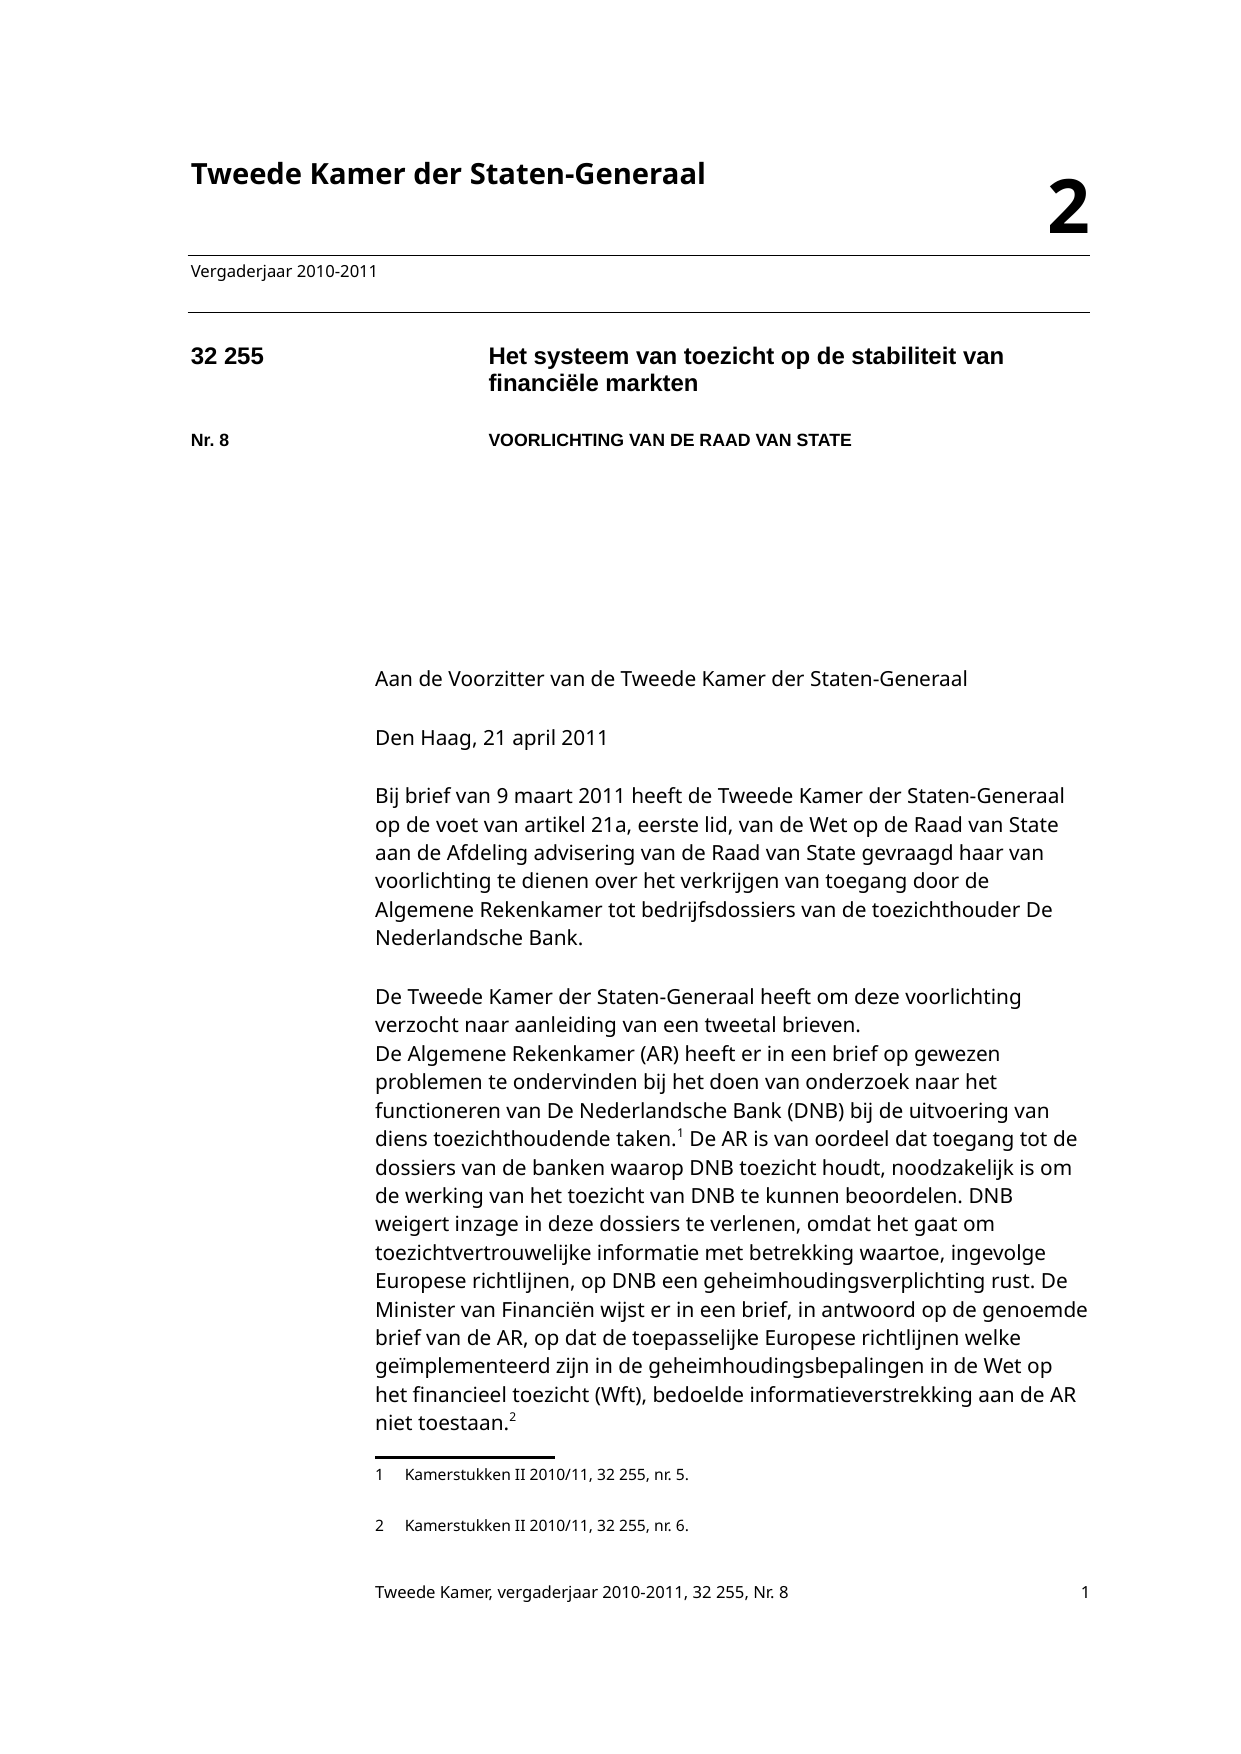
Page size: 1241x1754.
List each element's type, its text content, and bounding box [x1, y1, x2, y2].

text De Tweede Kamer der Staten-Generaal heeft om deze voorlichting verzocht naar aanleiding van een tweetal brieven. [375, 982, 1090, 1039]
table_cell [485, 313, 1090, 339]
table_cell [188, 313, 485, 339]
text De Algemene Rekenkamer (AR) heeft er in een brief op gewezen problemen te ondervinden bij het doen van onderzoek naar het functioneren van De Nederlandsche Bank (DNB) bij de uitvoering van diens toezichthoudende taken. De AR is van oordeel dat toegang tot de dossiers van de banken waarop DNB toezicht houdt, noodzakelijk is om de werking van het toezicht van DNB te kunnen beoordelen. DNB weigert inzage in deze dossiers te verlenen, omdat het gaat om toezichtvertrouwelijke informatie met betrekking waartoe, ingevolge Europese richtlijnen, op DNB een geheimhoudingsverplichting rust. De Minister van Financiën wijst er in een brief, in antwoord op de genoemde brief van de AR, op dat de toepasselijke Europese richtlijnen welke geïmplementeerd zijn in de geheimhoudingsbepalingen in de Wet op het financieel toezicht (Wft), bedoelde informatieverstrekking aan de AR niet toestaan. [375, 1039, 1090, 1437]
table_header Tweede Kamer der Staten-Generaal [188, 150, 909, 255]
table_cell 32 255 [188, 339, 485, 427]
table_cell [485, 256, 1090, 312]
table_cell Het systeem van toezicht op de stabiliteit van financiële markten [485, 339, 1090, 427]
table_cell Vergaderjaar 2010-2011 [188, 256, 485, 312]
text Kamerstukken II 2010/11, 32 255, nr. 5. [375, 1449, 1090, 1478]
table_cell VOORLICHTING VAN DE RAAD VAN STATE [485, 427, 1090, 546]
text Den Haag, 21 april 2011 [375, 723, 1090, 751]
text Bij brief van 9 maart 2011 heeft de Tweede Kamer der Staten-Generaal op de voet van artikel 21a, eerste lid, van de Wet op de Raad van State aan de Afdeling advisering van de Raad van State gevraagd haar van voorlichting te dienen over het verkrijgen van toegang door de Algemene Rekenkamer tot bedrijfsdossiers van de toezichthouder De Nederlandsche Bank. [375, 781, 1090, 952]
text Kamerstukken II 2010/11, 32 255, nr. 6. [375, 1508, 1090, 1536]
text Aan de Voorzitter van de Tweede Kamer der Staten-Generaal [375, 664, 1090, 693]
table_cell Nr. 8 [188, 427, 485, 546]
table_header 2 [910, 150, 1090, 255]
